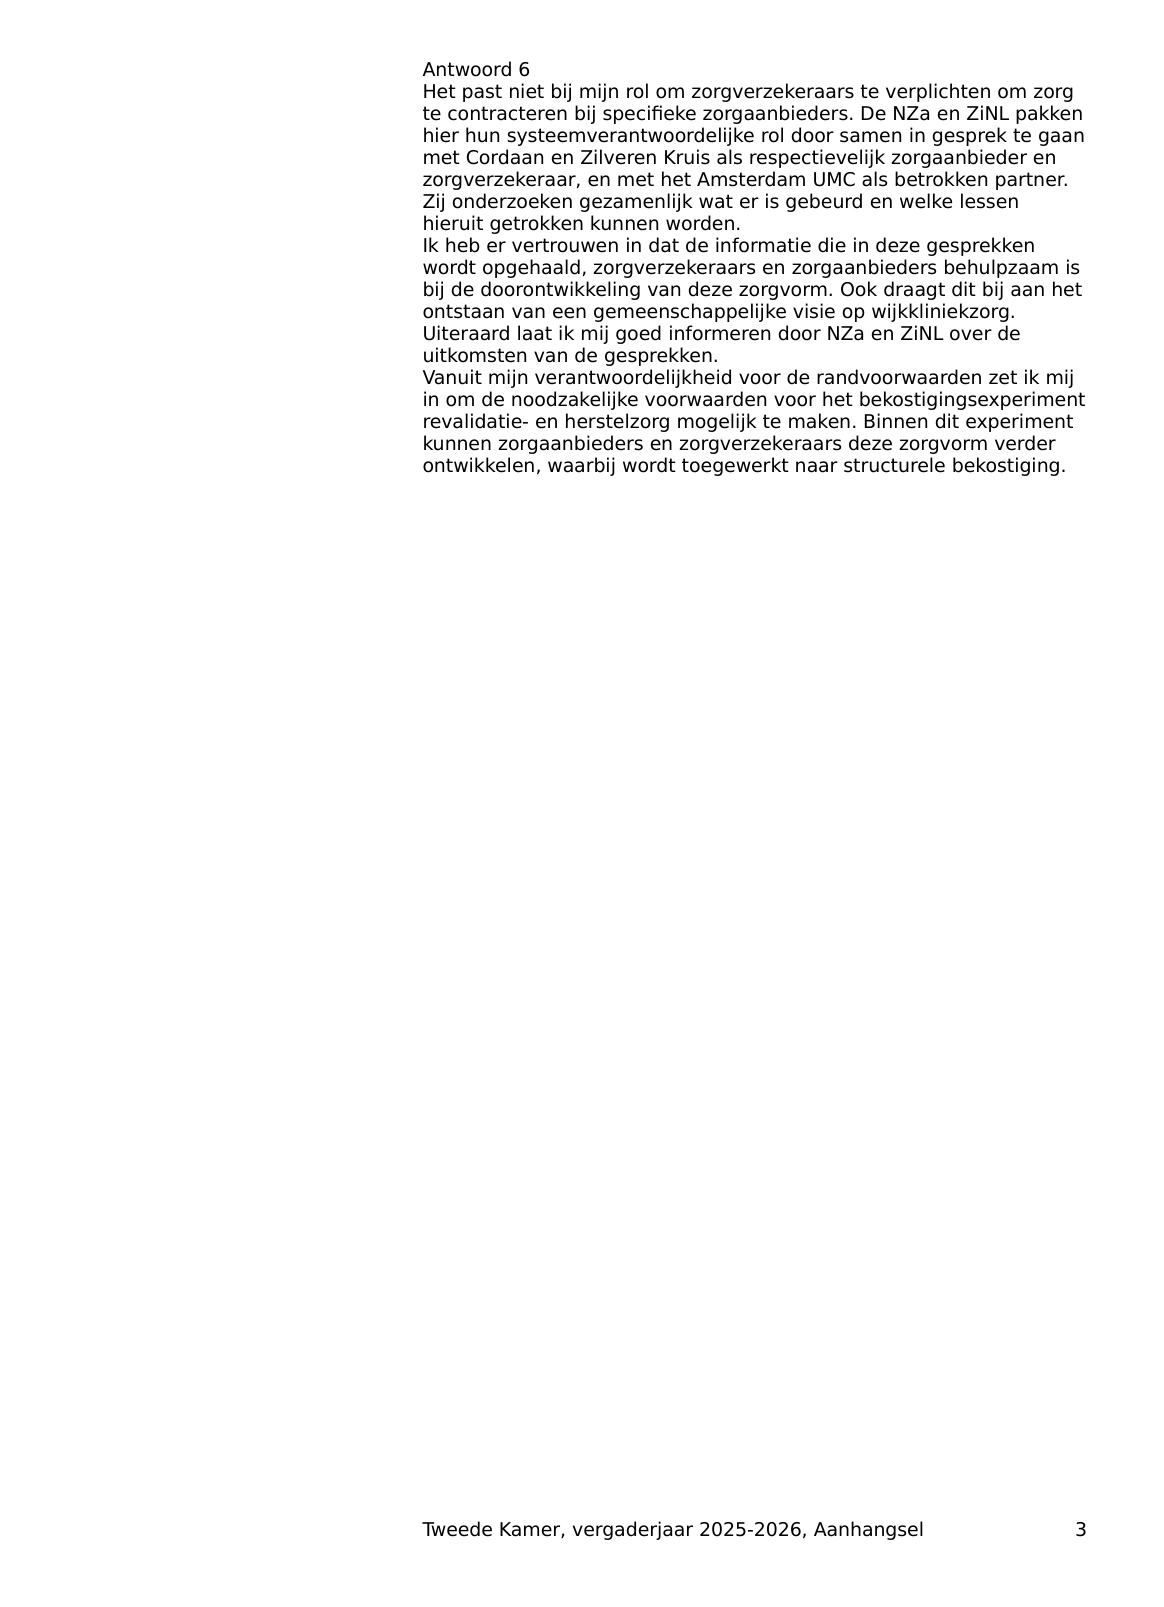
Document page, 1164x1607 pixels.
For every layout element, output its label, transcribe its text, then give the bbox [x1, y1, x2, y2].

text Ik heb er vertrouwen in dat de informatie die in deze gesprekken wordt opgehaald, zorgverzekeraars en zorgaanbieders behulpzaam is bij de doorontwikkeling van deze zorgvorm. Ook draagt dit bij aan het ontstaan van een gemeenschappelijke visie op wijkkliniekzorg. Uiteraard laat ik mij goed informeren door NZa en ZiNL over de uitkomsten van de gesprekken. [422, 235, 1087, 367]
text Vanuit mijn verantwoordelijkheid voor de randvoorwaarden zet ik mij in om de noodzakelijke voorwaarden voor het bekostigingsexperiment revalidatie- en herstelzorg mogelijk te maken. Binnen dit experiment kunnen zorgaanbieders en zorgverzekeraars deze zorgvorm verder ontwikkelen, waarbij wordt toegewerkt naar structurele bekostiging. [422, 367, 1087, 477]
text Antwoord 6 [422, 59, 1087, 81]
text Het past niet bij mijn rol om zorgverzekeraars te verplichten om zorg te contracteren bij specifieke zorgaanbieders. De NZa en ZiNL pakken hier hun systeemverantwoordelijke rol door samen in gesprek te gaan met Cordaan en Zilveren Kruis als respectievelijk zorgaanbieder en zorgverzekeraar, en met het Amsterdam UMC als betrokken partner. Zij onderzoeken gezamenlijk wat er is gebeurd en welke lessen hieruit getrokken kunnen worden. [422, 81, 1087, 235]
